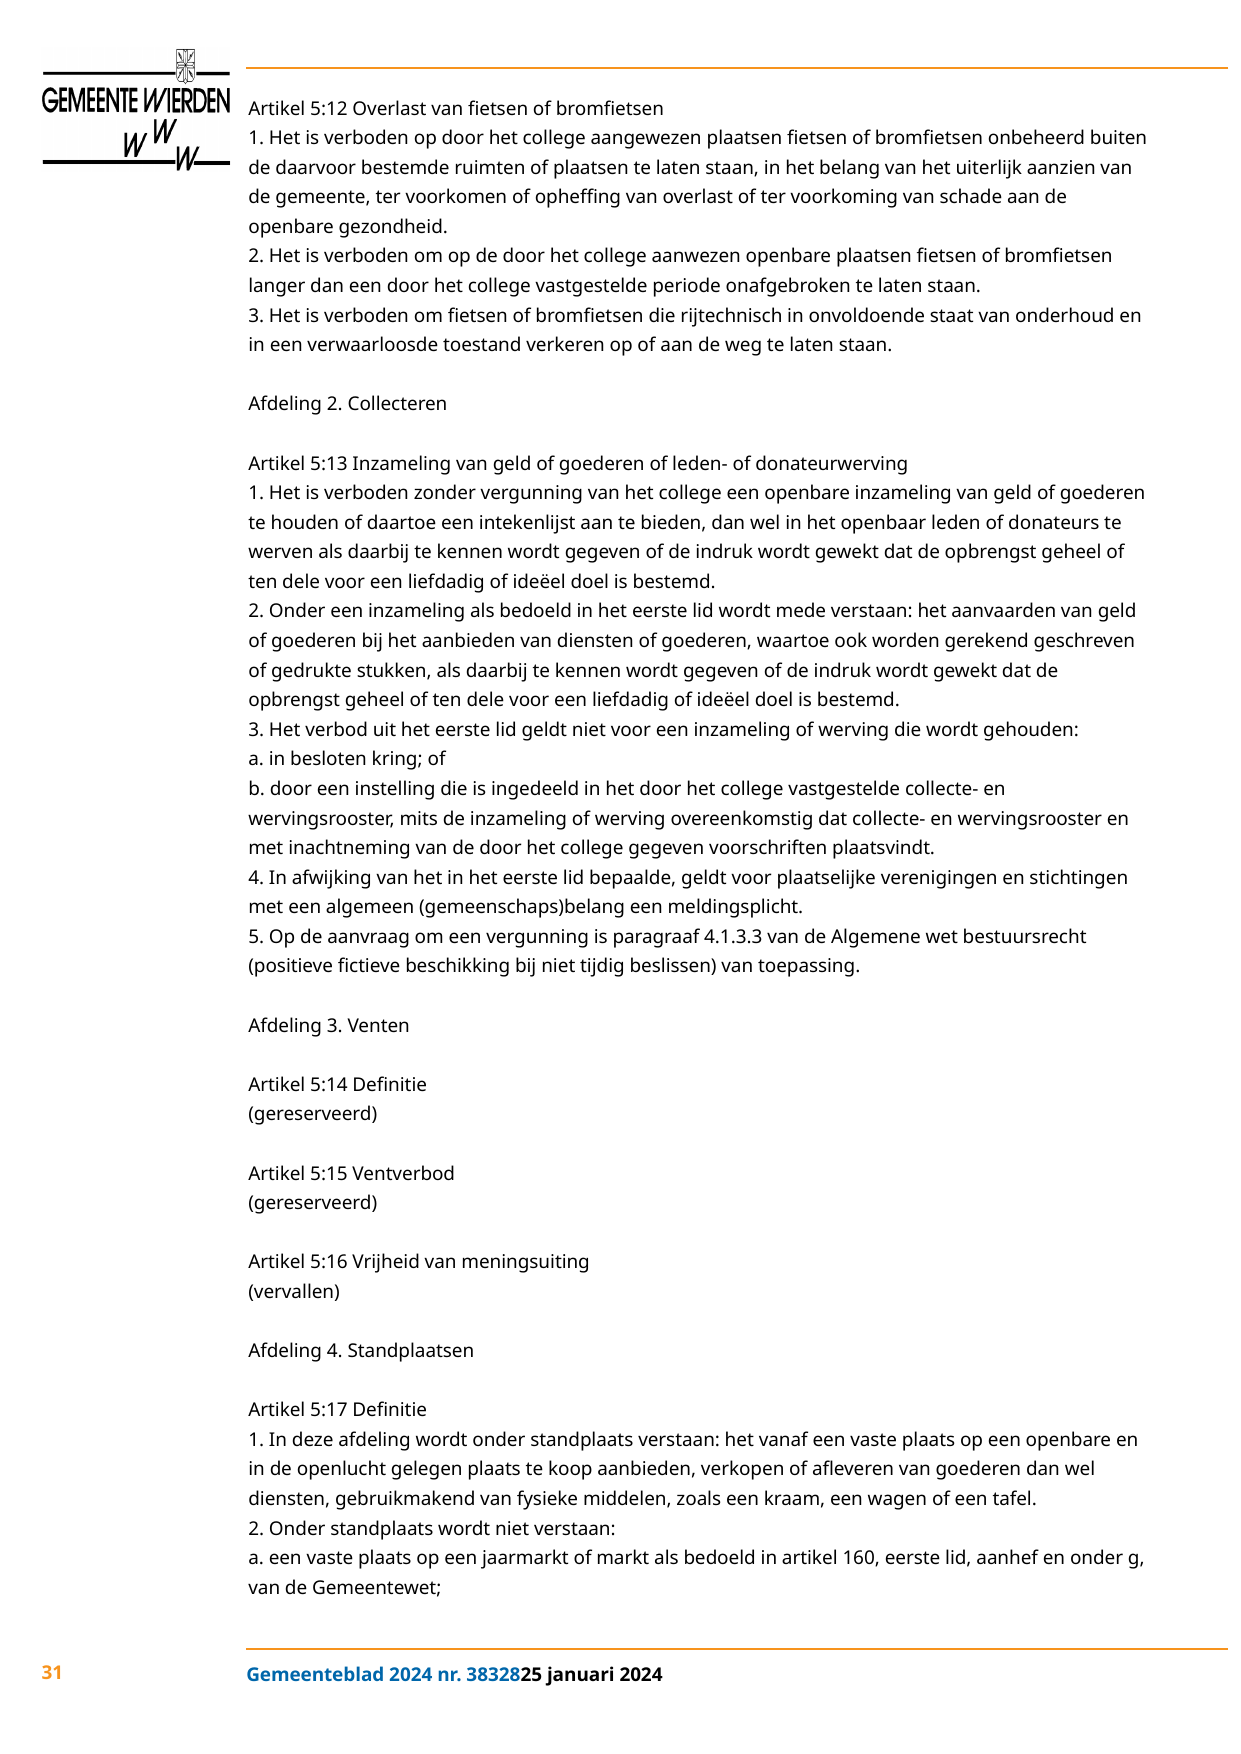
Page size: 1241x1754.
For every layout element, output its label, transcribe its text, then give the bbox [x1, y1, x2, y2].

text 3. Het is verboden om fietsen of bromfietsen die rijtechnisch in onvoldoende staat van onderhoud en in een verwaarloosde toestand verkeren op of aan de weg te laten staan. [248, 302, 1152, 357]
text 1. Het is verboden op door het college aangewezen plaatsen fietsen of bromfietsen onbeheerd buiten de daarvoor bestemde ruimten of plaatsen te laten staan, in het belang van het uiterlijk aanzien van de gemeente, ter voorkomen of opheffing van overlast of ter voorkoming van schade aan de openbare gezondheid. [248, 124, 1152, 239]
text (vervallen) [248, 1278, 1152, 1304]
text Artikel 5:15 Ventverbod [248, 1160, 1152, 1186]
text 1. Het is verboden zonder vergunning van het college een openbare inzameling van geld of goederen te houden of daartoe een intekenlijst aan te bieden, dan wel in het openbaar leden of donateurs te werven als daarbij te kennen wordt gegeven of de indruk wordt gewekt dat de opbrengst geheel of ten dele voor een liefdadig of ideëel doel is bestemd. [248, 479, 1152, 594]
text b. door een instelling die is ingedeeld in het door het college vastgestelde collecte- en wervingsrooster, mits de inzameling of werving overeenkomstig dat collecte- en wervingsrooster en met inachtneming van de door het college gegeven voorschriften plaatsvindt. [248, 775, 1152, 860]
text Artikel 5:14 Definitie [248, 1071, 1152, 1097]
text 4. In afwijking van het in het eerste lid bepaalde, geldt voor plaatselijke verenigingen en stichtingen met een algemeen (gemeenschaps)belang een meldingsplicht. [248, 864, 1152, 919]
text Artikel 5:13 Inzameling van geld of goederen of leden- of donateurwerving [248, 450, 1152, 476]
picture [41, 47, 231, 172]
text 1. In deze afdeling wordt onder standplaats verstaan: het vanaf een vaste plaats op een openbare en in de openlucht gelegen plaats te koop aanbieden, verkopen of afleveren van goederen dan wel diensten, gebruikmakend van fysieke middelen, zoals een kraam, een wagen of een tafel. [248, 1426, 1152, 1511]
text Afdeling 3. Venten [248, 1012, 1152, 1038]
text 2. Het is verboden om op de door het college aanwezen openbare plaatsen fietsen of bromfietsen langer dan een door het college vastgestelde periode onafgebroken te laten staan. [248, 243, 1152, 298]
text 2. Onder een inzameling als bedoeld in het eerste lid wordt mede verstaan: het aanvaarden van geld of goederen bij het aanbieden van diensten of goederen, waartoe ook worden gerekend geschreven of gedrukte stukken, als daarbij te kennen wordt gegeven of de indruk wordt gewekt dat de opbrengst geheel of ten dele voor een liefdadig of ideëel doel is bestemd. [248, 598, 1152, 712]
text (gereserveerd) [248, 1101, 1152, 1126]
text Artikel 5:16 Vrijheid van meningsuiting [248, 1248, 1152, 1274]
text Afdeling 2. Collecteren [248, 391, 1152, 416]
text Afdeling 4. Standplaatsen [248, 1337, 1152, 1363]
text Artikel 5:17 Definitie [248, 1396, 1152, 1422]
text 2. Onder standplaats wordt niet verstaan: [248, 1515, 1152, 1541]
text a. in besloten kring; of [248, 746, 1152, 771]
text (gereserveerd) [248, 1189, 1152, 1215]
text 3. Het verbod uit het eerste lid geldt niet voor een inzameling of werving die wordt gehouden: [248, 716, 1152, 742]
text Artikel 5:12 Overlast van fietsen of bromfietsen [248, 95, 1152, 121]
text a. een vaste plaats op een jaarmarkt of markt als bedoeld in artikel 160, eerste lid, aanhef en onder g, van de Gemeentewet; [248, 1544, 1152, 1600]
text 5. Op de aanvraag om een vergunning is paragraaf 4.1.3.3 van de Algemene wet bestuursrecht (positieve fictieve beschikking bij niet tijdig beslissen) van toepassing. [248, 923, 1152, 978]
